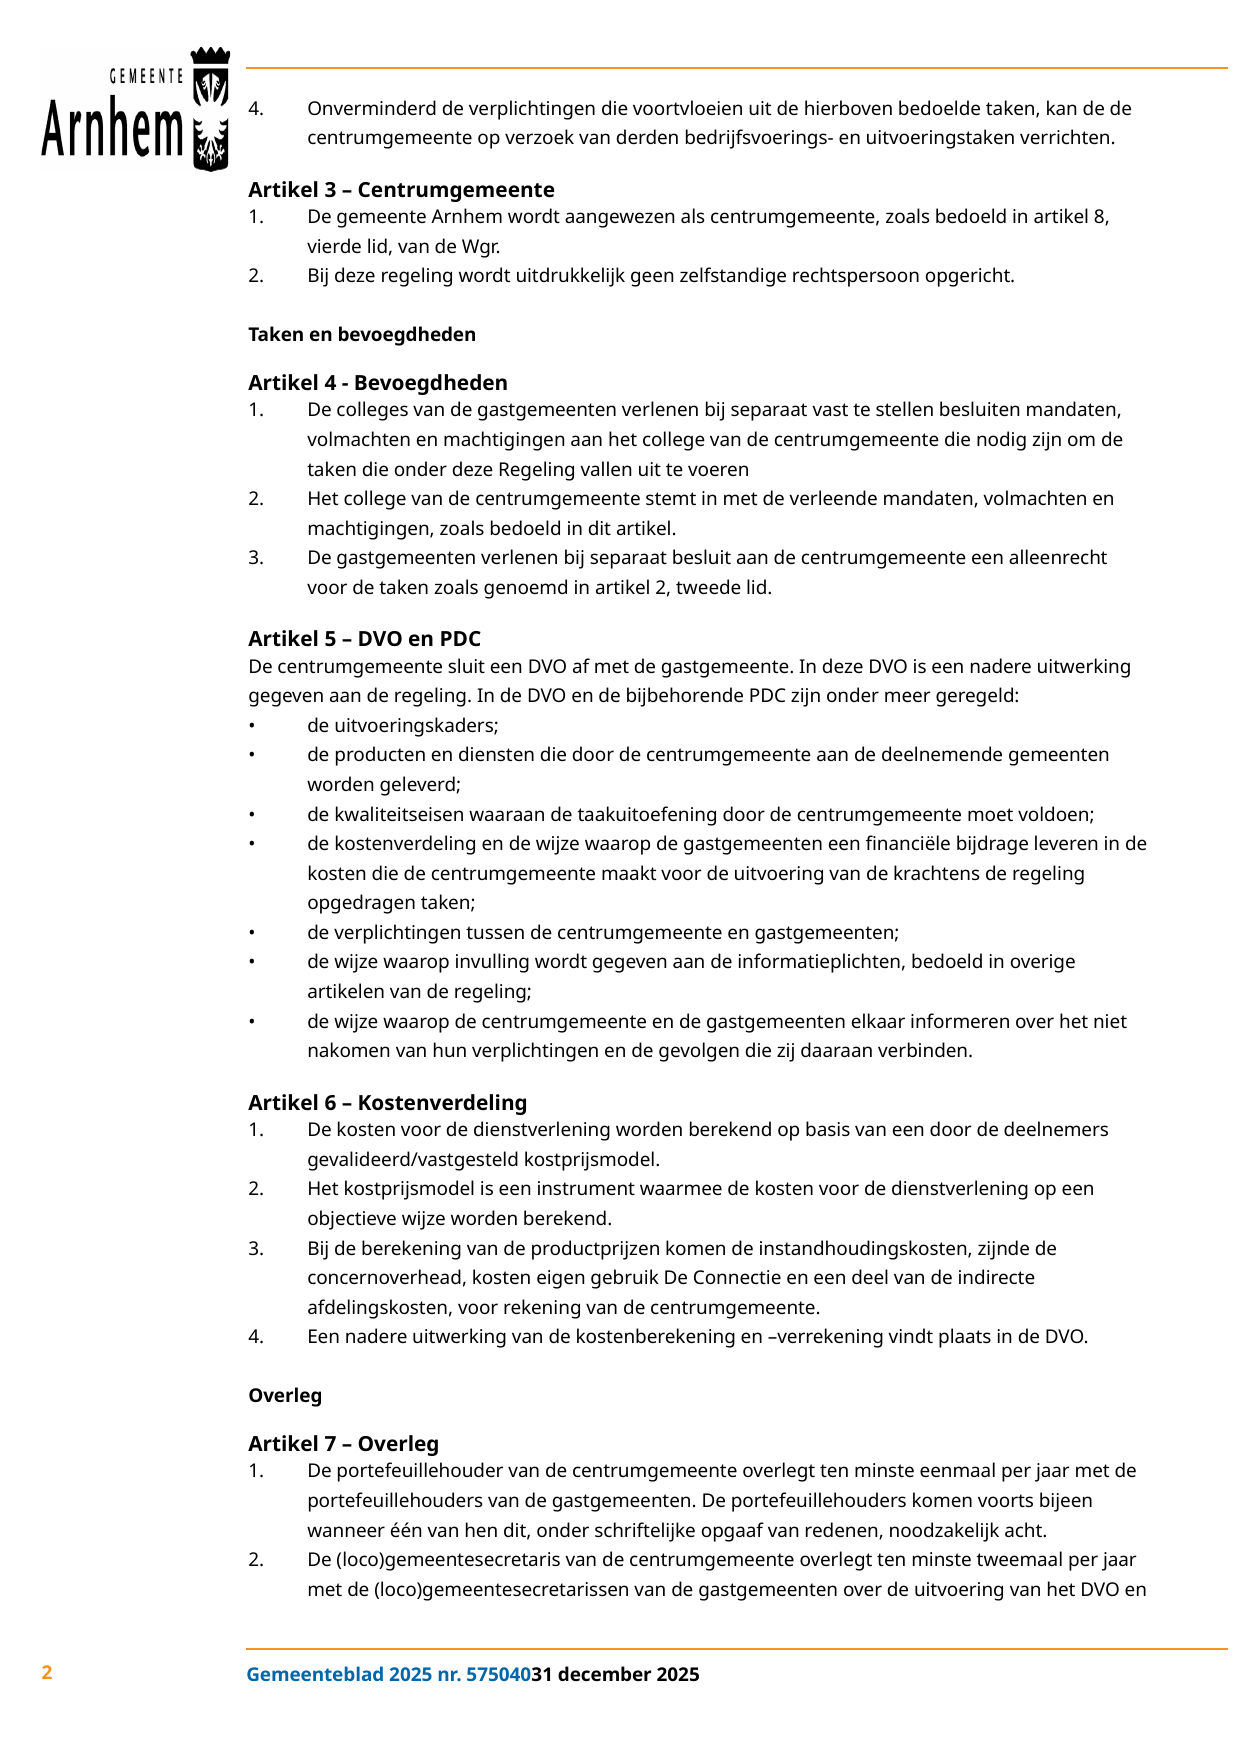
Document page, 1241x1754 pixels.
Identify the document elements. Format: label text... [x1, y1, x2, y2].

list Het college van de centrumgemeente stemt in met de verleende mandaten, volmachten en machtigingen, zoals bedoeld in dit artikel. [248, 485, 1152, 541]
text Artikel 3 – Centrumgemeente [248, 175, 1152, 203]
list Bij de berekening van de productprijzen komen de instandhoudingskosten, zijnde de concernoverhead, kosten eigen gebruik De Connectie en een deel van de indirecte afdelingskosten, voor rekening van de centrumgemeente. [248, 1235, 1152, 1319]
list Bij deze regeling wordt uitdrukkelijk geen zelfstandige rechtspersoon opgericht. [248, 262, 1152, 288]
list De gemeente Arnhem wordt aangewezen als centrumgemeente, zoals bedoeld in artikel 8, vierde lid, van de Wgr. [248, 203, 1152, 258]
list de wijze waarop de centrumgemeente en de gastgemeenten elkaar informeren over het niet nakomen van hun verplichtingen en de gevolgen die zij daaraan verbinden. [248, 1008, 1152, 1063]
list de wijze waarop invulling wordt gegeven aan de informatieplichten, bedoeld in overige artikelen van de regeling; [248, 949, 1152, 1004]
list Onverminderd de verplichtingen die voortvloeien uit de hierboven bedoelde taken, kan de de centrumgemeente op verzoek van derden bedrijfsvoerings- en uitvoeringstaken verrichten. [248, 95, 1152, 150]
text Artikel 6 – Kostenverdeling [248, 1088, 1152, 1116]
list De colleges van de gastgemeenten verlenen bij separaat vast te stellen besluiten mandaten, volmachten en machtigingen aan het college van de centrumgemeente die nodig zijn om de taken die onder deze Regeling vallen uit te voeren [248, 397, 1152, 481]
list de uitvoeringskaders; [248, 712, 1152, 738]
picture [41, 47, 231, 172]
list Een nadere uitwerking van de kostenberekening en –verrekening vindt plaats in de DVO. [248, 1323, 1152, 1349]
text Artikel 4 - Bevoegdheden [248, 368, 1152, 397]
list de producten en diensten die door de centrumgemeente aan de deelnemende gemeenten worden geleverd; [248, 742, 1152, 797]
list De kosten voor de dienstverlening worden berekend op basis van een door de deelnemers gevalideerd/vastgesteld kostprijsmodel. [248, 1116, 1152, 1172]
list De (loco)gemeentesecretaris van de centrumgemeente overlegt ten minste tweemaal per jaar met de (loco)gemeentesecretarissen van de gastgemeenten over de uitvoering van het DVO en [248, 1546, 1152, 1602]
list Het kostprijsmodel is een instrument waarmee de kosten voor de dienstverlening op een objectieve wijze worden berekend. [248, 1176, 1152, 1231]
text Artikel 7 – Overleg [248, 1429, 1152, 1458]
text Taken en bevoegdheden [248, 322, 1152, 347]
text Overleg [248, 1383, 1152, 1408]
list de kwaliteitseisen waaraan de taakuitoefening door de centrumgemeente moet voldoen; [248, 801, 1152, 827]
text Artikel 5 – DVO en PDC [248, 624, 1152, 653]
list de kostenverdeling en de wijze waarop de gastgemeenten een financiële bijdrage leveren in de kosten die de centrumgemeente maakt voor de uitvoering van de krachtens de regeling opgedragen taken; [248, 830, 1152, 915]
list De gastgemeenten verlenen bij separaat besluit aan de centrumgemeente een alleenrecht voor de taken zoals genoemd in artikel 2, tweede lid. [248, 544, 1152, 600]
text De centrumgemeente sluit een DVO af met de gastgemeente. In deze DVO is een nadere uitwerking gegeven aan de regeling. In de DVO en de bijbehorende PDC zijn onder meer geregeld: [248, 653, 1152, 708]
list De portefeuillehouder van de centrumgemeente overlegt ten minste eenmaal per jaar met de portefeuillehouders van de gastgemeenten. De portefeuillehouders komen voorts bijeen wanneer één van hen dit, onder schriftelijke opgaaf van redenen, noodzakelijk acht. [248, 1458, 1152, 1542]
list de verplichtingen tussen de centrumgemeente en gastgemeenten; [248, 919, 1152, 945]
